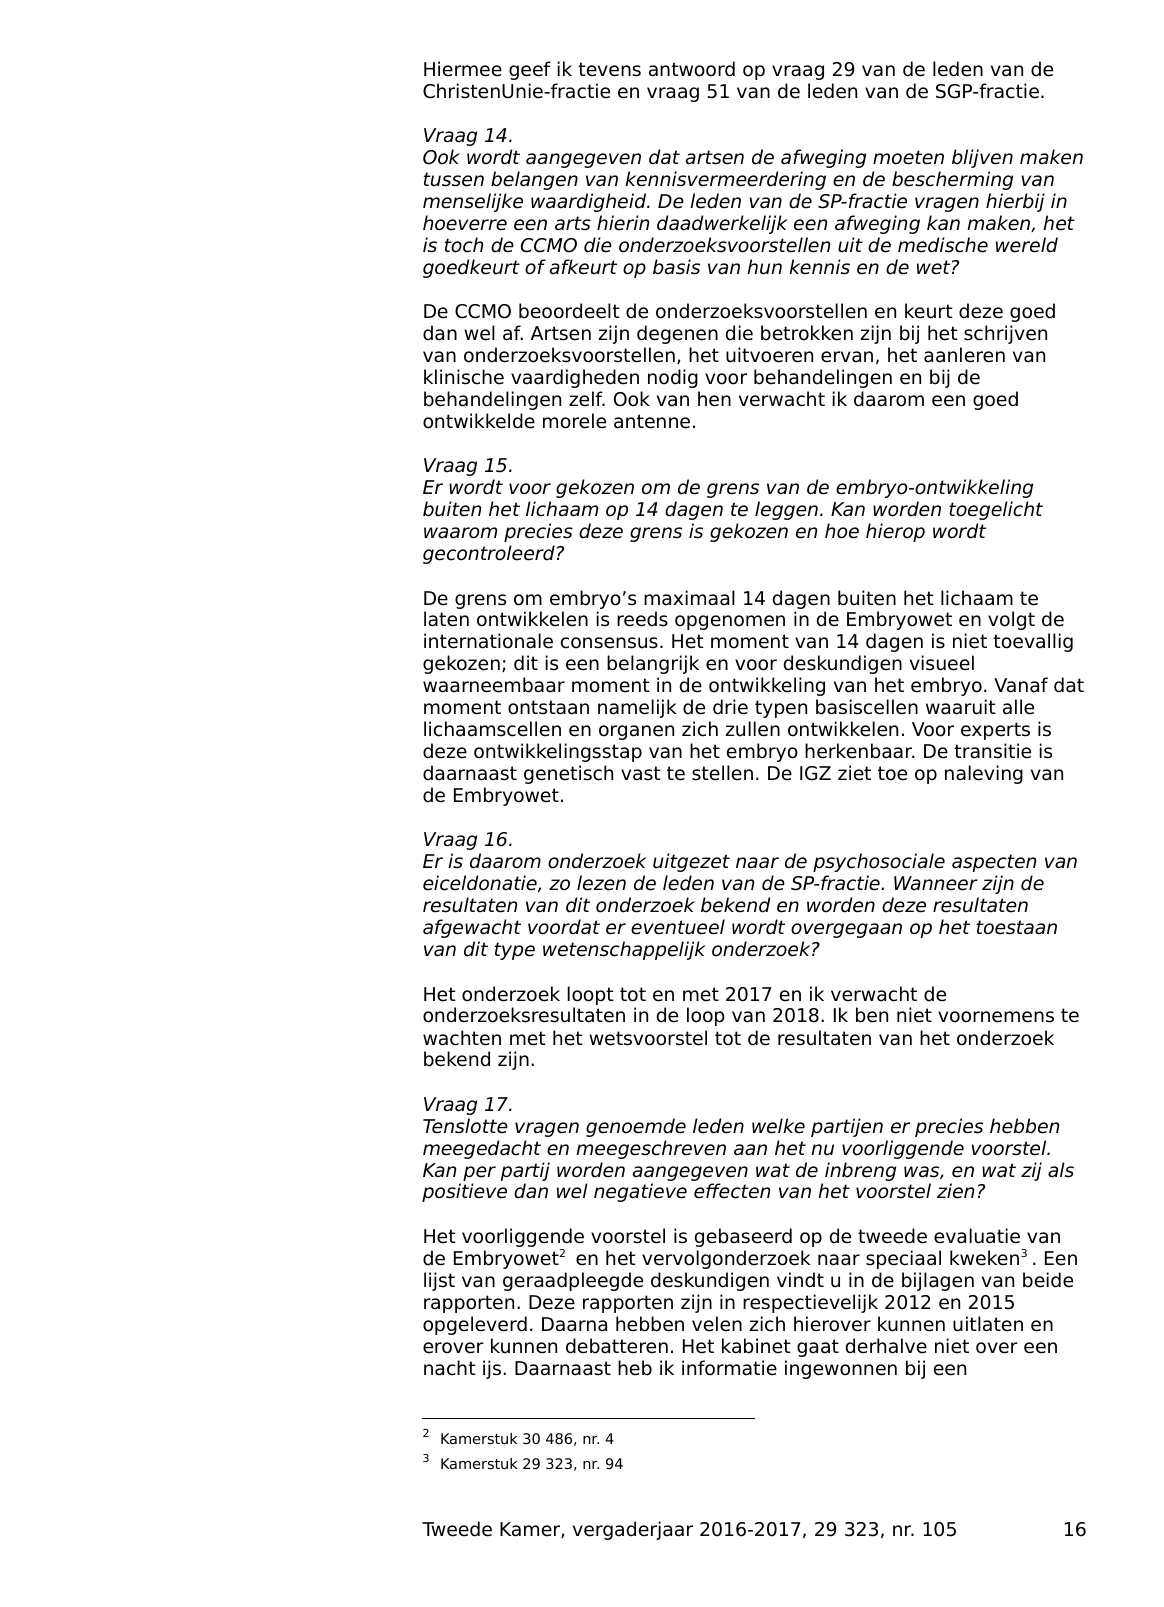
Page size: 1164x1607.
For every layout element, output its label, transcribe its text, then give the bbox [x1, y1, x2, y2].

text Vraag 14. [422, 125, 1087, 147]
text Er wordt voor gekozen om de grens van de embryo-ontwikkeling buiten het lichaam op 14 dagen te leggen. Kan worden toegelicht waarom precies deze grens is gekozen en hoe hierop wordt gecontroleerd? [422, 477, 1087, 565]
text Hiermee geef ik tevens antwoord op vraag 29 van de leden van de ChristenUnie-fractie en vraag 51 van de leden van de SGP-fractie. [422, 59, 1087, 103]
text Kamerstuk 30 486, nr. 4 [422, 1427, 1087, 1449]
text Er is daarom onderzoek uitgezet naar de psychosociale aspecten van eiceldonatie, zo lezen de leden van de SP-fractie. Wanneer zijn de resultaten van dit onderzoek bekend en worden deze resultaten afgewacht voordat er eventueel wordt overgegaan op het toestaan van dit type wetenschappelijk onderzoek? [422, 851, 1087, 961]
text De CCMO beoordeelt de onderzoeksvoorstellen en keurt deze goed dan wel af. Artsen zijn degenen die betrokken zijn bij het schrijven van onderzoeksvoorstellen, het uitvoeren ervan, het aanleren van klinische vaardigheden nodig voor behandelingen en bij de behandelingen zelf. Ook van hen verwacht ik daarom een goed ontwikkelde morele antenne. [422, 301, 1087, 433]
text De grens om embryo’s maximaal 14 dagen buiten het lichaam te laten ontwikkelen is reeds opgenomen in de Embryowet en volgt de internationale consensus. Het moment van 14 dagen is niet toevallig gekozen; dit is een belangrijk en voor deskundigen visueel waarneembaar moment in de ontwikkeling van het embryo. Vanaf dat moment ontstaan namelijk de drie typen basiscellen waaruit alle lichaamscellen en organen zich zullen ontwikkelen. Voor experts is deze ontwikkelingsstap van het embryo herkenbaar. De transitie is daarnaast genetisch vast te stellen. De IGZ ziet toe op naleving van de Embryowet. [422, 587, 1087, 807]
text Vraag 16. [422, 829, 1087, 851]
text Ook wordt aangegeven dat artsen de afweging moeten blijven maken tussen belangen van kennisvermeerdering en de bescherming van menselijke waardigheid. De leden van de SP-fractie vragen hierbij in hoeverre een arts hierin daadwerkelijk een afweging kan maken, het is toch de CCMO die onderzoeksvoorstellen uit de medische wereld goedkeurt of afkeurt op basis van hun kennis en de wet? [422, 147, 1087, 279]
text Kamerstuk 29 323, nr. 94 [422, 1452, 1087, 1474]
text Het voorliggende voorstel is gebaseerd op de tweede evaluatie van de Embryowet en het vervolgonderzoek naar speciaal kweken. Een lijst van geraadpleegde deskundigen vindt u in de bijlagen van beide rapporten. Deze rapporten zijn in respectievelijk 2012 en 2015 opgeleverd. Daarna hebben velen zich hierover kunnen uitlaten en erover kunnen debatteren. Het kabinet gaat derhalve niet over een nacht ijs. Daarnaast heb ik informatie ingewonnen bij een [422, 1226, 1087, 1379]
text Het onderzoek loopt tot en met 2017 en ik verwacht de onderzoeksresultaten in de loop van 2018. Ik ben niet voornemens te wachten met het wetsvoorstel tot de resultaten van het onderzoek bekend zijn. [422, 983, 1087, 1071]
text Vraag 17. [422, 1093, 1087, 1116]
text Vraag 15. [422, 455, 1087, 477]
text Tenslotte vragen genoemde leden welke partijen er precies hebben meegedacht en meegeschreven aan het nu voorliggende voorstel. Kan per partij worden aangegeven wat de inbreng was, en wat zij als positieve dan wel negatieve effecten van het voorstel zien? [422, 1116, 1087, 1203]
